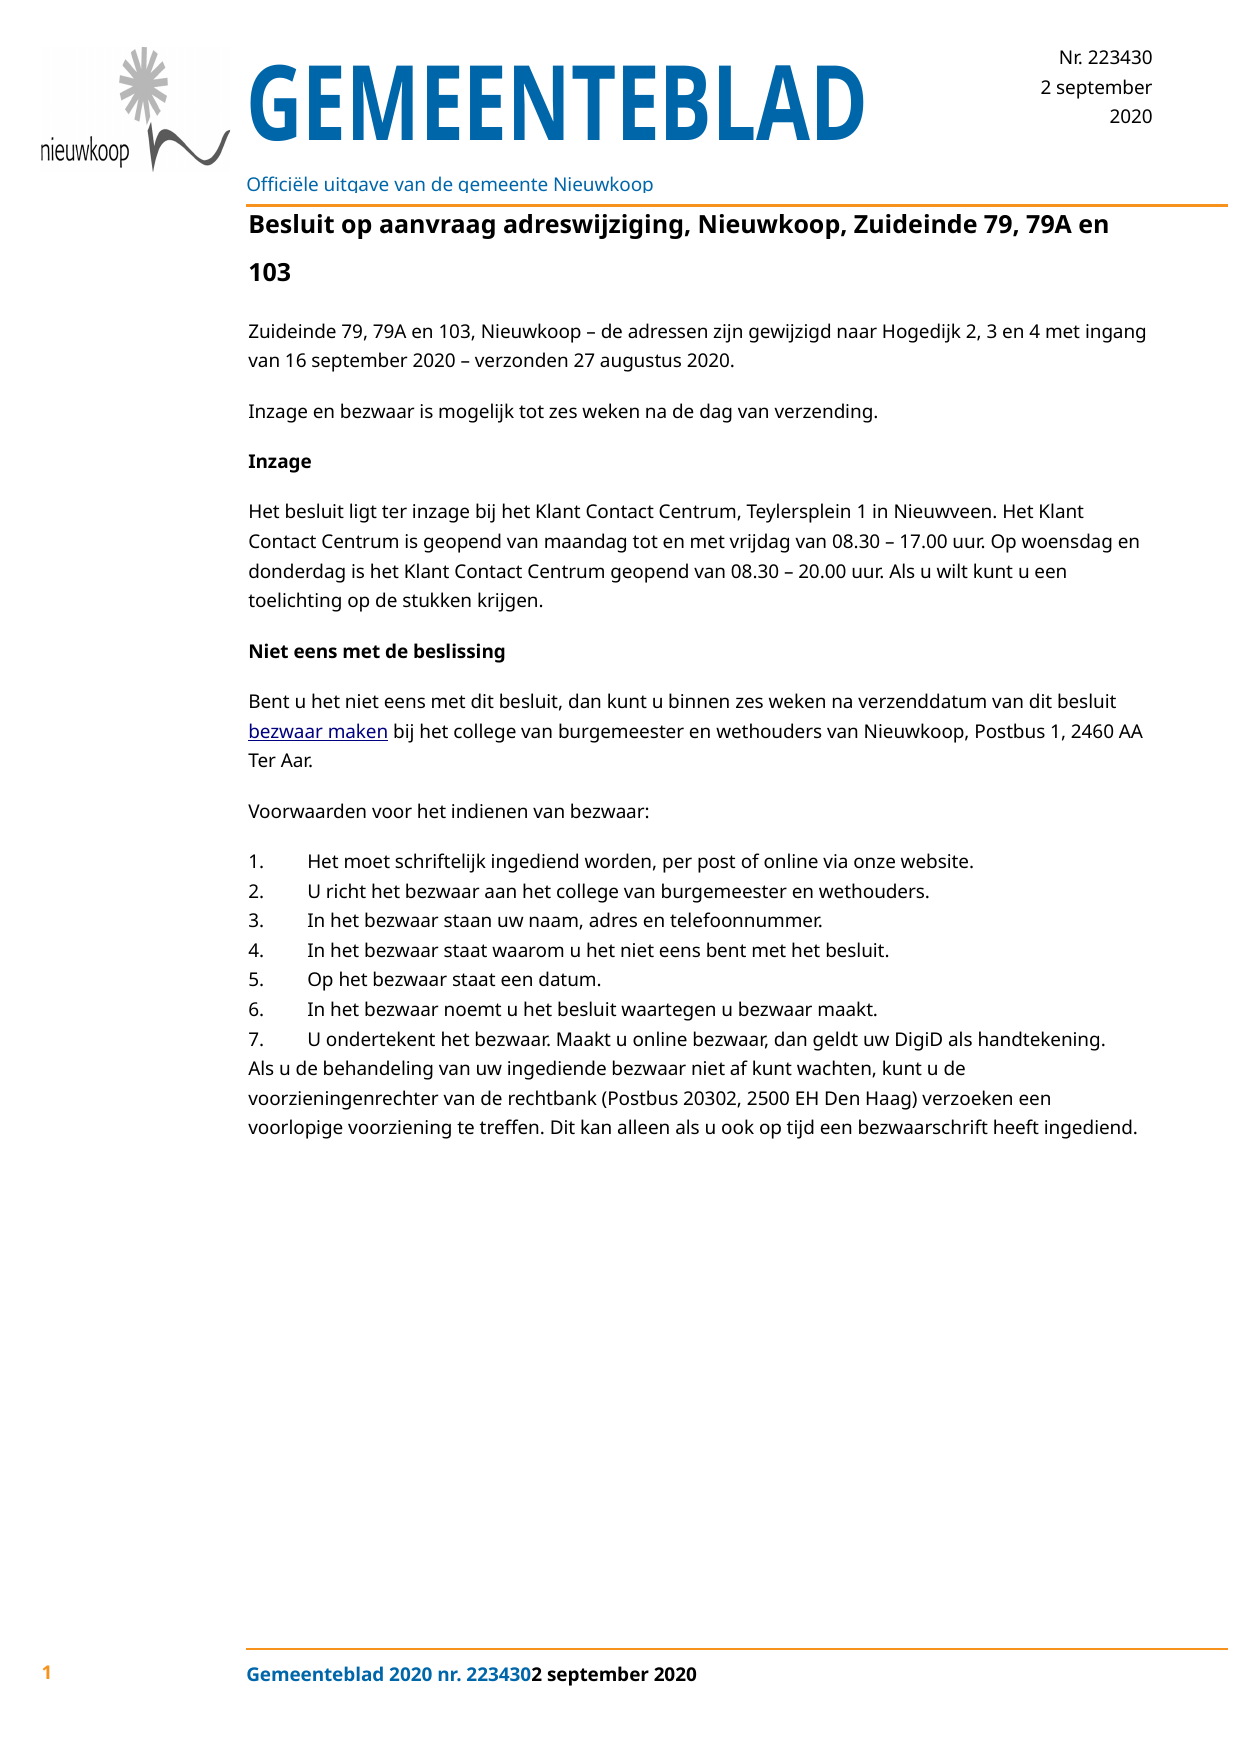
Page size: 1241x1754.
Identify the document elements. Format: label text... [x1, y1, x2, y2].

list In het bezwaar staat waarom u het niet eens bent met het besluit. [248, 937, 1152, 963]
picture [41, 47, 231, 172]
text Besluit op aanvraag adreswijziging, Nieuwkoop, Zuideinde 79, 79A en 103 [248, 207, 1152, 288]
list Het moet schriftelijk ingediend worden, per post of online via onze website. [248, 848, 1152, 874]
text Als u de behandeling van uw ingediende bezwaar niet af kunt wachten, kunt u de voorzieningenrechter van de rechtbank (Postbus 20302, 2500 EH Den Haag) verzoeken een voorlopige voorziening te treffen. Dit kan alleen als u ook op tijd een bezwaarschrift heeft ingediend. [248, 1055, 1152, 1140]
text Inzage en bezwaar is mogelijk tot zes weken na de dag van verzending. [248, 398, 1152, 424]
text Voorwaarden voor het indienen van bezwaar: [248, 798, 1152, 824]
text Inzage [248, 448, 1152, 474]
list In het bezwaar staan uw naam, adres en telefoonnummer. [248, 907, 1152, 933]
text Bent u het niet eens met dit besluit, dan kunt u binnen zes weken na verzenddatum van dit besluit bezwaar maken bij het college van burgemeester en wethouders van Nieuwkoop, Postbus 1, 2460 AA Ter Aar. [248, 688, 1152, 773]
list Op het bezwaar staat een datum. [248, 967, 1152, 992]
text Niet eens met de beslissing [248, 638, 1152, 664]
text Het besluit ligt ter inzage bij het Klant Contact Centrum, Teylersplein 1 in Nieuwveen. Het Klant Contact Centrum is geopend van maandag tot en met vrijdag van 08.30 – 17.00 uur. Op woensdag en donderdag is het Klant Contact Centrum geopend van 08.30 – 20.00 uur. Als u wilt kunt u een toelichting op de stukken krijgen. [248, 499, 1152, 613]
list U ondertekent het bezwaar. Maakt u online bezwaar, dan geldt uw DigiD als handtekening. [248, 1026, 1152, 1052]
text Zuideinde 79, 79A en 103, Nieuwkoop – de adressen zijn gewijzigd naar Hogedijk 2, 3 en 4 met ingang van 16 september 2020 – verzonden 27 augustus 2020. [248, 318, 1152, 373]
list In het bezwaar noemt u het besluit waartegen u bezwaar maakt. [248, 996, 1152, 1022]
list U richt het bezwaar aan het college van burgemeester en wethouders. [248, 878, 1152, 904]
